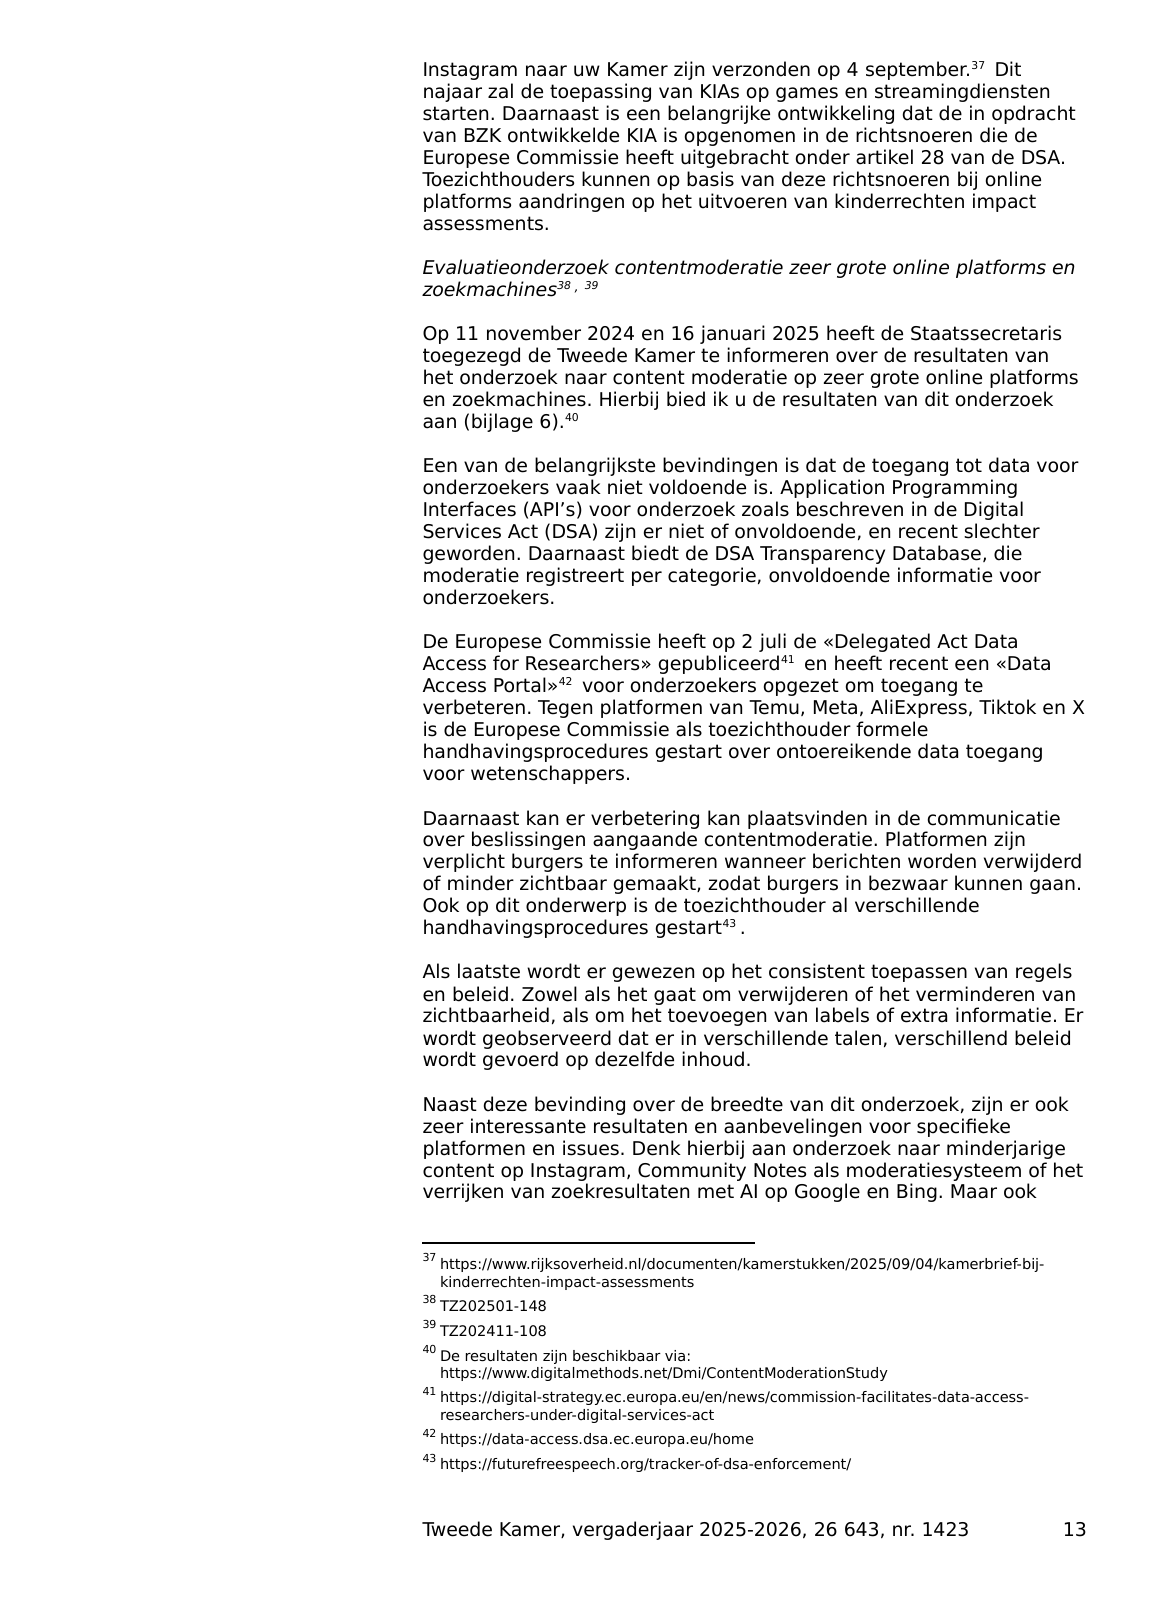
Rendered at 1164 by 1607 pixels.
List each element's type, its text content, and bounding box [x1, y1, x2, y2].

text De resultaten zijn beschikbaar via: https://www.digitalmethods.net/Dmi/ContentModerationStudy [422, 1343, 1087, 1382]
text https://data-access.dsa.ec.europa.eu/home [422, 1427, 1087, 1449]
text Daarnaast kan er verbetering kan plaatsvinden in de communicatie over beslissingen aangaande contentmoderatie. Platformen zijn verplicht burgers te informeren wanneer berichten worden verwijderd of minder zichtbaar gemaakt, zodat burgers in bezwaar kunnen gaan. Ook op dit onderwerp is de toezichthouder al verschillende handhavingsprocedures gestart. [422, 807, 1087, 939]
subtitle Evaluatieonderzoek contentmoderatie zeer grote online platforms en zoekmachines, [422, 257, 1087, 301]
text Een van de belangrijkste bevindingen is dat de toegang tot data voor onderzoekers vaak niet voldoende is. Application Programming Interfaces (API’s) voor onderzoek zoals beschreven in de Digital Services Act (DSA) zijn er niet of onvoldoende, en recent slechter geworden. Daarnaast biedt de DSA Transparency Database, die moderatie registreert per categorie, onvoldoende informatie voor onderzoekers. [422, 455, 1087, 609]
text TZ202411-108 [422, 1318, 1087, 1341]
text Als laatste wordt er gewezen op het consistent toepassen van regels en beleid. Zowel als het gaat om verwijderen of het verminderen van zichtbaarheid, als om het toevoegen van labels of extra informatie. Er wordt geobserveerd dat er in verschillende talen, verschillend beleid wordt gevoerd op dezelfde inhoud. [422, 961, 1087, 1071]
text TZ202501-148 [422, 1293, 1087, 1316]
text https://www.rijksoverheid.nl/documenten/kamerstukken/2025/09/04/kamerbrief-bij-kinderrechten-impact-assessments [422, 1252, 1087, 1291]
text Naast deze bevinding over de breedte van dit onderzoek, zijn er ook zeer interessante resultaten en aanbevelingen voor specifieke platformen en issues. Denk hierbij aan onderzoek naar minderjarige content op Instagram, Community Notes als moderatiesysteem of het verrijken van zoekresultaten met AI op Google en Bing. Maar ook [422, 1093, 1087, 1203]
text De Europese Commissie heeft op 2 juli de «Delegated Act Data Access for Researchers» gepubliceerd en heeft recent een «Data Access Portal» voor onderzoekers opgezet om toegang te verbeteren. Tegen platformen van Temu, Meta, AliExpress, Tiktok en X is de Europese Commissie als toezichthouder formele handhavingsprocedures gestart over ontoereikende data toegang voor wetenschappers. [422, 631, 1087, 785]
text https://digital-strategy.ec.europa.eu/en/news/commission-facilitates-data-access-researchers-under-digital-services-act [422, 1385, 1087, 1424]
text Instagram naar uw Kamer zijn verzonden op 4 september. Dit najaar zal de toepassing van KIAs op games en streamingdiensten starten. Daarnaast is een belangrijke ontwikkeling dat de in opdracht van BZK ontwikkelde KIA is opgenomen in de richtsnoeren die de Europese Commissie heeft uitgebracht onder artikel 28 van de DSA. Toezichthouders kunnen op basis van deze richtsnoeren bij online platforms aandringen op het uitvoeren van kinderrechten impact assessments. [422, 59, 1087, 235]
text Op 11 november 2024 en 16 januari 2025 heeft de Staatssecretaris toegezegd de Tweede Kamer te informeren over de resultaten van het onderzoek naar content moderatie op zeer grote online platforms en zoekmachines. Hierbij bied ik u de resultaten van dit onderzoek aan (bijlage 6). [422, 323, 1087, 433]
text https://futurefreespeech.org/tracker-of-dsa-enforcement/ [422, 1452, 1087, 1474]
